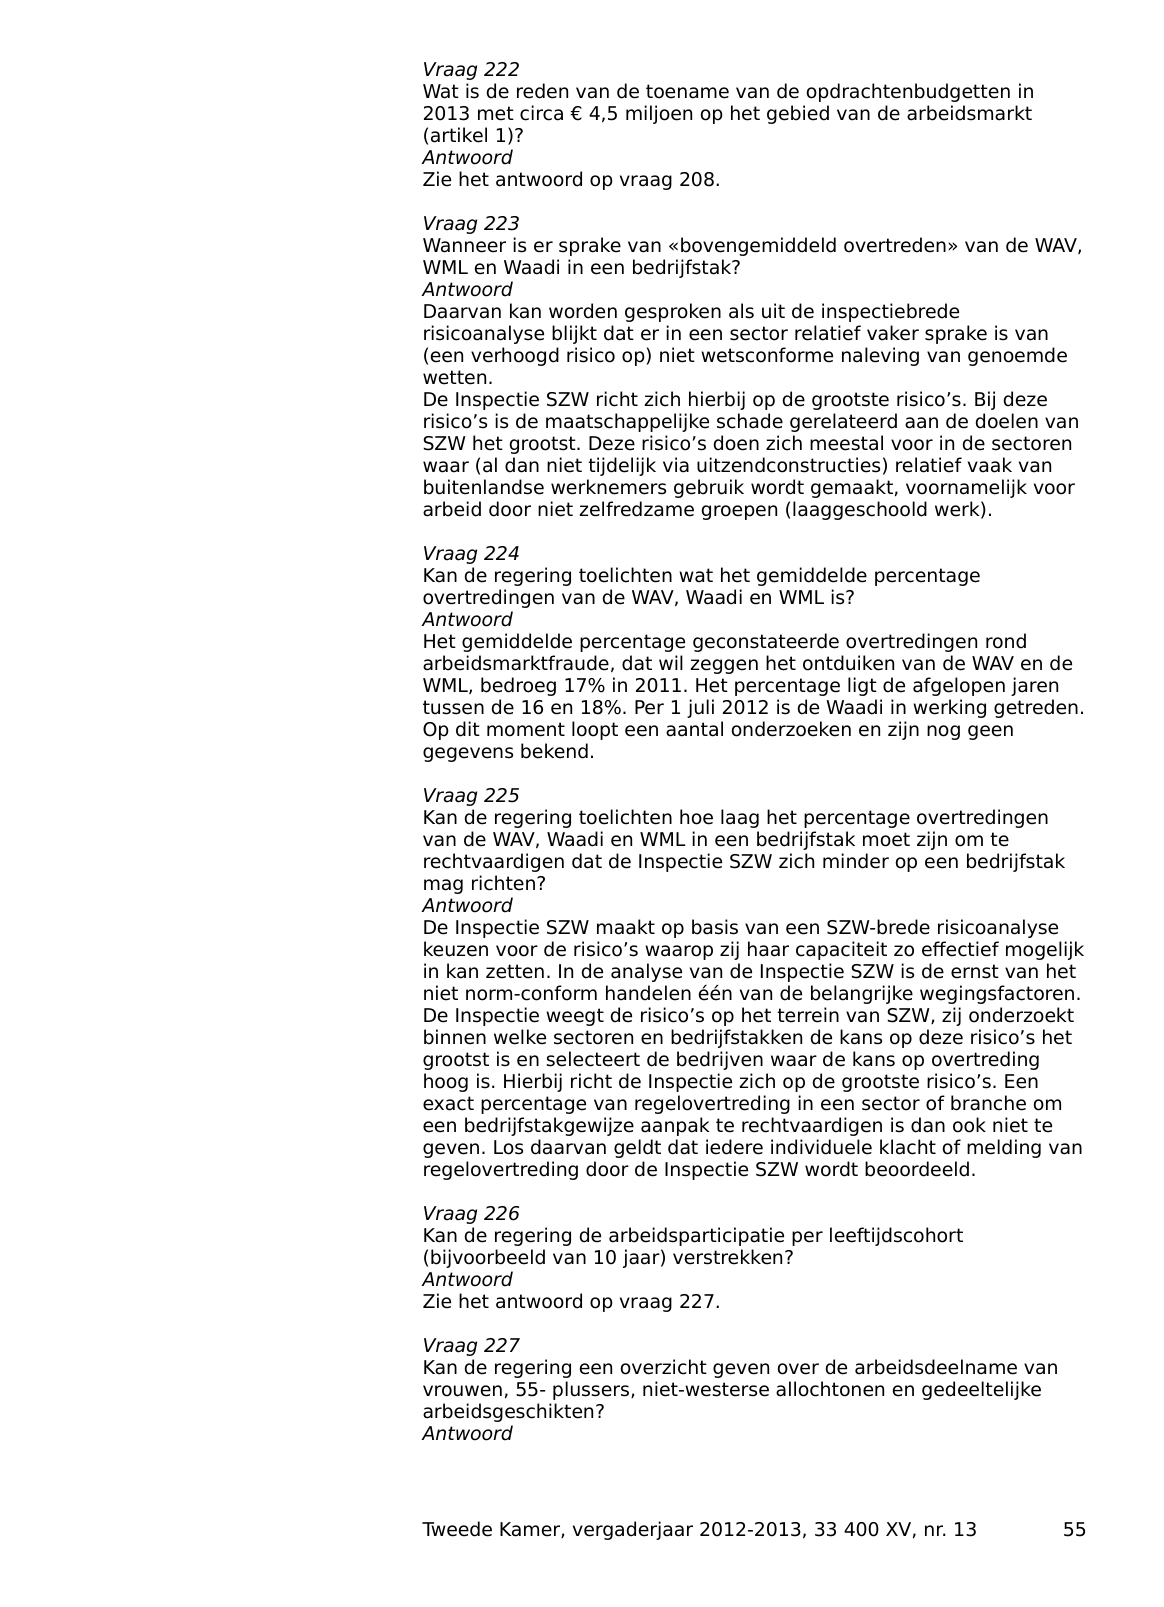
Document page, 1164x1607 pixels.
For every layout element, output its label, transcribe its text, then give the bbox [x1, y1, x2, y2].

text Zie het antwoord op vraag 208. [422, 169, 1087, 191]
text Wat is de reden van de toename van de opdrachtenbudgetten in 2013 met circa € 4,5 miljoen op het gebied van de arbeidsmarkt (artikel 1)? [422, 81, 1087, 147]
text Wanneer is er sprake van «bovengemiddeld overtreden» van de WAV, WML en Waadi in een bedrijfstak? [422, 235, 1087, 279]
text Antwoord [422, 1269, 1087, 1291]
text Antwoord [422, 609, 1087, 631]
text Vraag 226 [422, 1203, 1087, 1225]
text Vraag 225 [422, 785, 1087, 807]
text Antwoord [422, 895, 1087, 917]
text De Inspectie SZW richt zich hierbij op de grootste risico’s. Bij deze risico’s is de maatschappelijke schade gerelateerd aan de doelen van SZW het grootst. Deze risico’s doen zich meestal voor in de sectoren waar (al dan niet tijdelijk via uitzendconstructies) relatief vaak van buitenlandse werknemers gebruik wordt gemaakt, voornamelijk voor arbeid door niet zelfredzame groepen (laaggeschoold werk). [422, 389, 1087, 521]
text Kan de regering een overzicht geven over de arbeidsdeelname van vrouwen, 55- plussers, niet-westerse allochtonen en gedeeltelijke arbeidsgeschikten? [422, 1357, 1087, 1423]
text Vraag 222 [422, 59, 1087, 81]
text Daarvan kan worden gesproken als uit de inspectiebrede risicoanalyse blijkt dat er in een sector relatief vaker sprake is van (een verhoogd risico op) niet wetsconforme naleving van genoemde wetten. [422, 301, 1087, 389]
text Vraag 224 [422, 543, 1087, 565]
text Kan de regering toelichten wat het gemiddelde percentage overtredingen van de WAV, Waadi en WML is? [422, 565, 1087, 609]
text Antwoord [422, 1423, 1087, 1445]
text Antwoord [422, 279, 1087, 301]
text Kan de regering toelichten hoe laag het percentage overtredingen van de WAV, Waadi en WML in een bedrijfstak moet zijn om te rechtvaardigen dat de Inspectie SZW zich minder op een bedrijfstak mag richten? [422, 807, 1087, 895]
text Vraag 223 [422, 213, 1087, 235]
text De Inspectie SZW maakt op basis van een SZW-brede risicoanalyse keuzen voor de risico’s waarop zij haar capaciteit zo effectief mogelijk in kan zetten. In de analyse van de Inspectie SZW is de ernst van het niet norm-conform handelen één van de belangrijke wegingsfactoren. De Inspectie weegt de risico’s op het terrein van SZW, zij onderzoekt binnen welke sectoren en bedrijfstakken de kans op deze risico’s het grootst is en selecteert de bedrijven waar de kans op overtreding hoog is. Hierbij richt de Inspectie zich op de grootste risico’s. Een exact percentage van regelovertreding in een sector of branche om een bedrijfstakgewijze aanpak te rechtvaardigen is dan ook niet te geven. Los daarvan geldt dat iedere individuele klacht of melding van regelovertreding door de Inspectie SZW wordt beoordeeld. [422, 917, 1087, 1181]
text Zie het antwoord op vraag 227. [422, 1291, 1087, 1313]
text Het gemiddelde percentage geconstateerde overtredingen rond arbeidsmarktfraude, dat wil zeggen het ontduiken van de WAV en de WML, bedroeg 17% in 2011. Het percentage ligt de afgelopen jaren tussen de 16 en 18%. Per 1 juli 2012 is de Waadi in werking getreden. Op dit moment loopt een aantal onderzoeken en zijn nog geen gegevens bekend. [422, 631, 1087, 763]
text Vraag 227 [422, 1335, 1087, 1357]
text Antwoord [422, 147, 1087, 169]
text Kan de regering de arbeidsparticipatie per leeftijdscohort (bijvoorbeeld van 10 jaar) verstrekken? [422, 1225, 1087, 1269]
